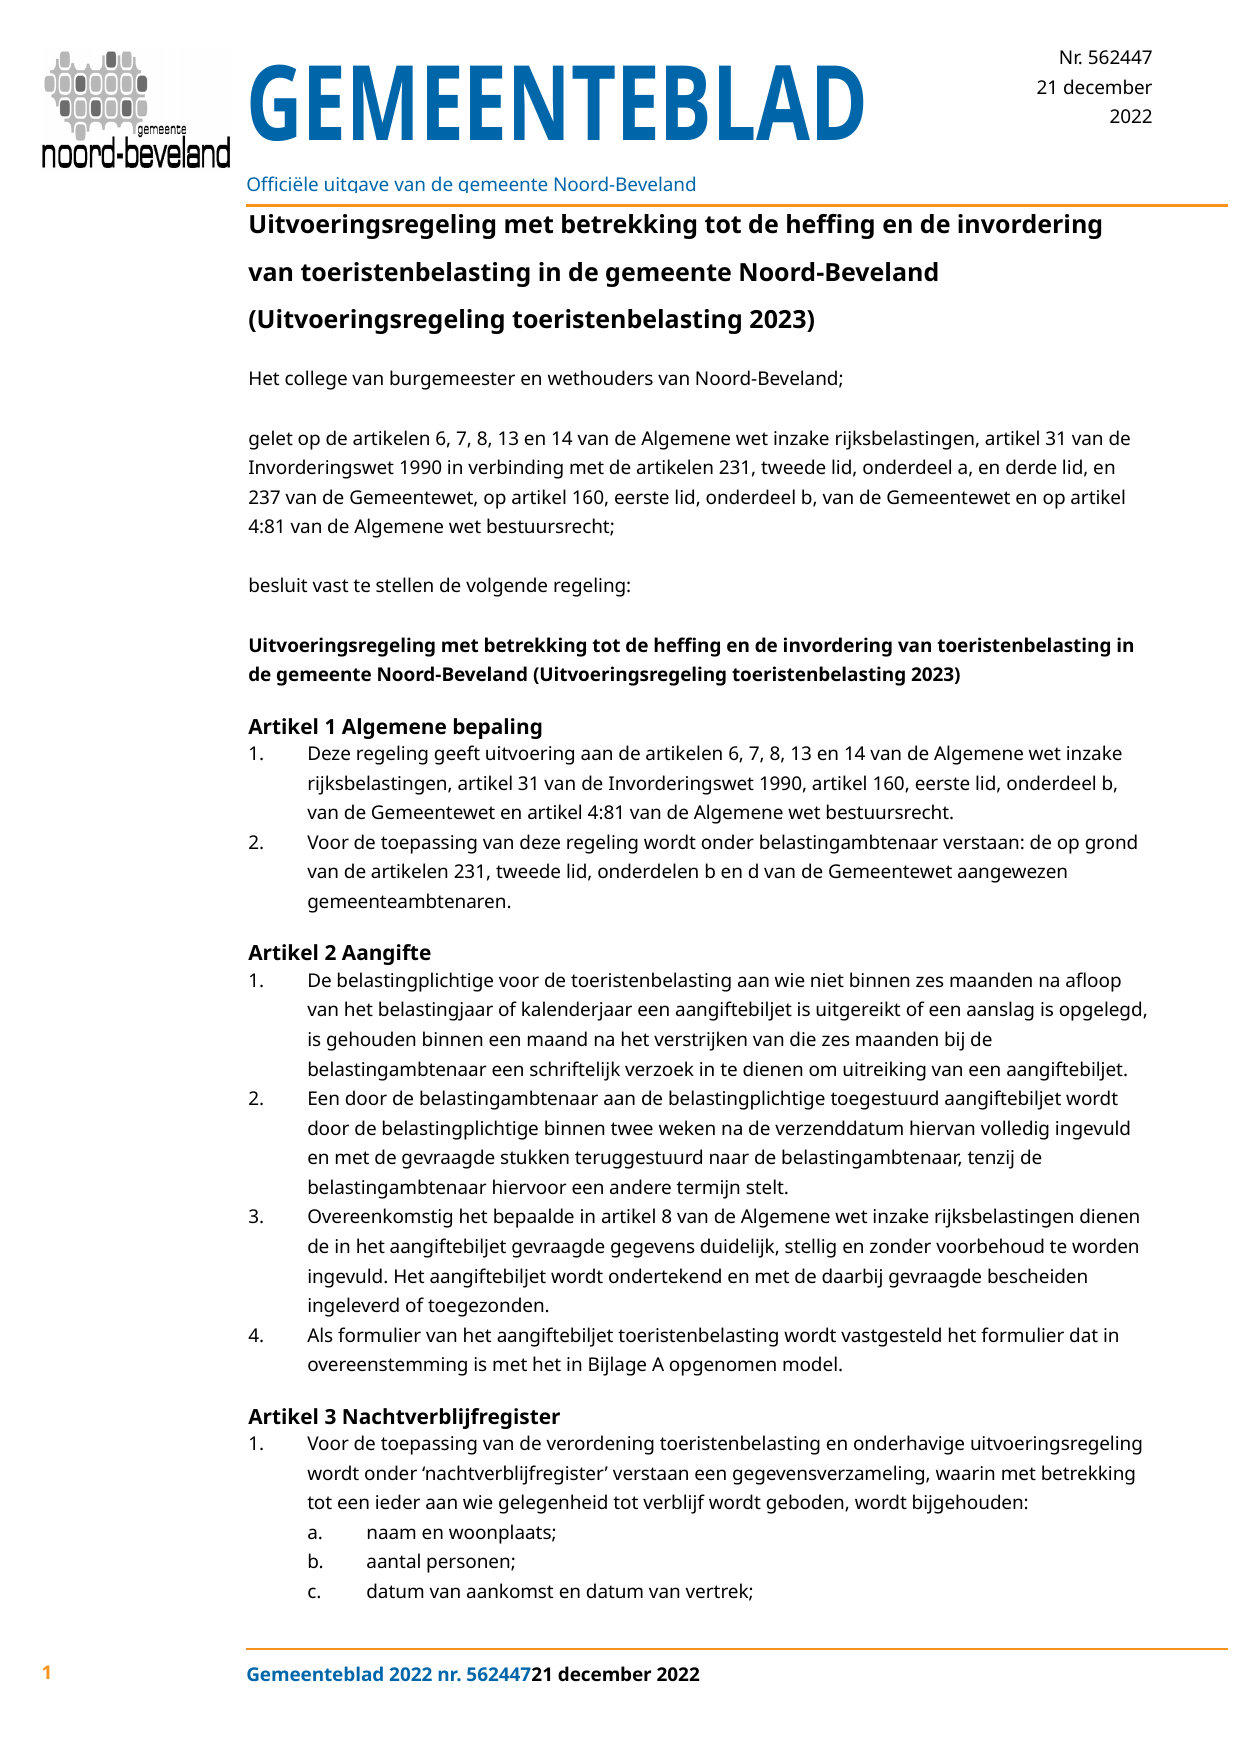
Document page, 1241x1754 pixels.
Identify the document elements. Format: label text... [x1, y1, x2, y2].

list aantal personen; [307, 1549, 1152, 1574]
text Artikel 2 Aangifte [248, 938, 1152, 967]
list Als formulier van het aangiftebiljet toeristenbelasting wordt vastgesteld het formulier dat in overeenstemming is met het in Bijlage A opgenomen model. [248, 1322, 1152, 1377]
text Artikel 1 Algemene bepaling [248, 712, 1152, 740]
text Uitvoeringsregeling met betrekking tot de heffing en de invordering van toeristenbelasting in de gemeente Noord-Beveland (Uitvoeringsregeling toeristenbelasting 2023) [248, 632, 1152, 687]
list Een door de belastingambtenaar aan de belastingplichtige toegestuurd aangiftebiljet wordt door de belastingplichtige binnen twee weken na de verzenddatum hiervan volledig ingevuld en met de gevraagde stukken teruggestuurd naar de belastingambtenaar, tenzij de belastingambtenaar hiervoor een andere termijn stelt. [248, 1085, 1152, 1200]
list Overeenkomstig het bepaalde in artikel 8 van de Algemene wet inzake rijksbelastingen dienen de in het aangiftebiljet gevraagde gegevens duidelijk, stellig en zonder voorbehoud te worden ingevuld. Het aangiftebiljet wordt ondertekend en met de daarbij gevraagde bescheiden ingeleverd of toegezonden. [248, 1204, 1152, 1318]
list De belastingplichtige voor de toeristenbelasting aan wie niet binnen zes maanden na afloop van het belastingjaar of kalenderjaar een aangiftebiljet is uitgereikt of een aanslag is opgelegd, is gehouden binnen een maand na het verstrijken van die zes maanden bij de belastingambtenaar een schriftelijk verzoek in te dienen om uitreiking van een aangiftebiljet. [248, 967, 1152, 1081]
text gelet op de artikelen 6, 7, 8, 13 en 14 van de Algemene wet inzake rijksbelastingen, artikel 31 van de Invorderingswet 1990 in verbinding met de artikelen 231, tweede lid, onderdeel a, en derde lid, en 237 van de Gemeentewet, op artikel 160, eerste lid, onderdeel b, van de Gemeentewet en op artikel 4:81 van de Algemene wet bestuursrecht; [248, 425, 1152, 539]
text Het college van burgemeester en wethouders van Noord-Beveland; [248, 366, 1152, 391]
list Voor de toepassing van de verordening toeristenbelasting en onderhavige uitvoeringsregeling wordt onder ‘nachtverblijfregister’ verstaan een gegevensverzameling, waarin met betrekking tot een ieder aan wie gelegenheid tot verblijf wordt geboden, wordt bijgehouden: [248, 1430, 1152, 1515]
picture [41, 47, 231, 172]
text besluit vast te stellen de volgende regeling: [248, 573, 1152, 598]
list datum van aankomst en datum van vertrek; [307, 1578, 1152, 1604]
text Artikel 3 Nachtverblijfregister [248, 1402, 1152, 1430]
list Deze regeling geeft uitvoering aan de artikelen 6, 7, 8, 13 en 14 van de Algemene wet inzake rijksbelastingen, artikel 31 van de Invorderingswet 1990, artikel 160, eerste lid, onderdeel b, van de Gemeentewet en artikel 4:81 van de Algemene wet bestuursrecht. [248, 740, 1152, 825]
text Uitvoeringsregeling met betrekking tot de heffing en de invordering van toeristenbelasting in de gemeente Noord-Beveland (Uitvoeringsregeling toeristenbelasting 2023) [248, 207, 1152, 336]
list Voor de toepassing van deze regeling wordt onder belastingambtenaar verstaan: de op grond van de artikelen 231, tweede lid, onderdelen b en d van de Gemeentewet aangewezen gemeenteambtenaren. [248, 829, 1152, 914]
list naam en woonplaats; [307, 1519, 1152, 1545]
